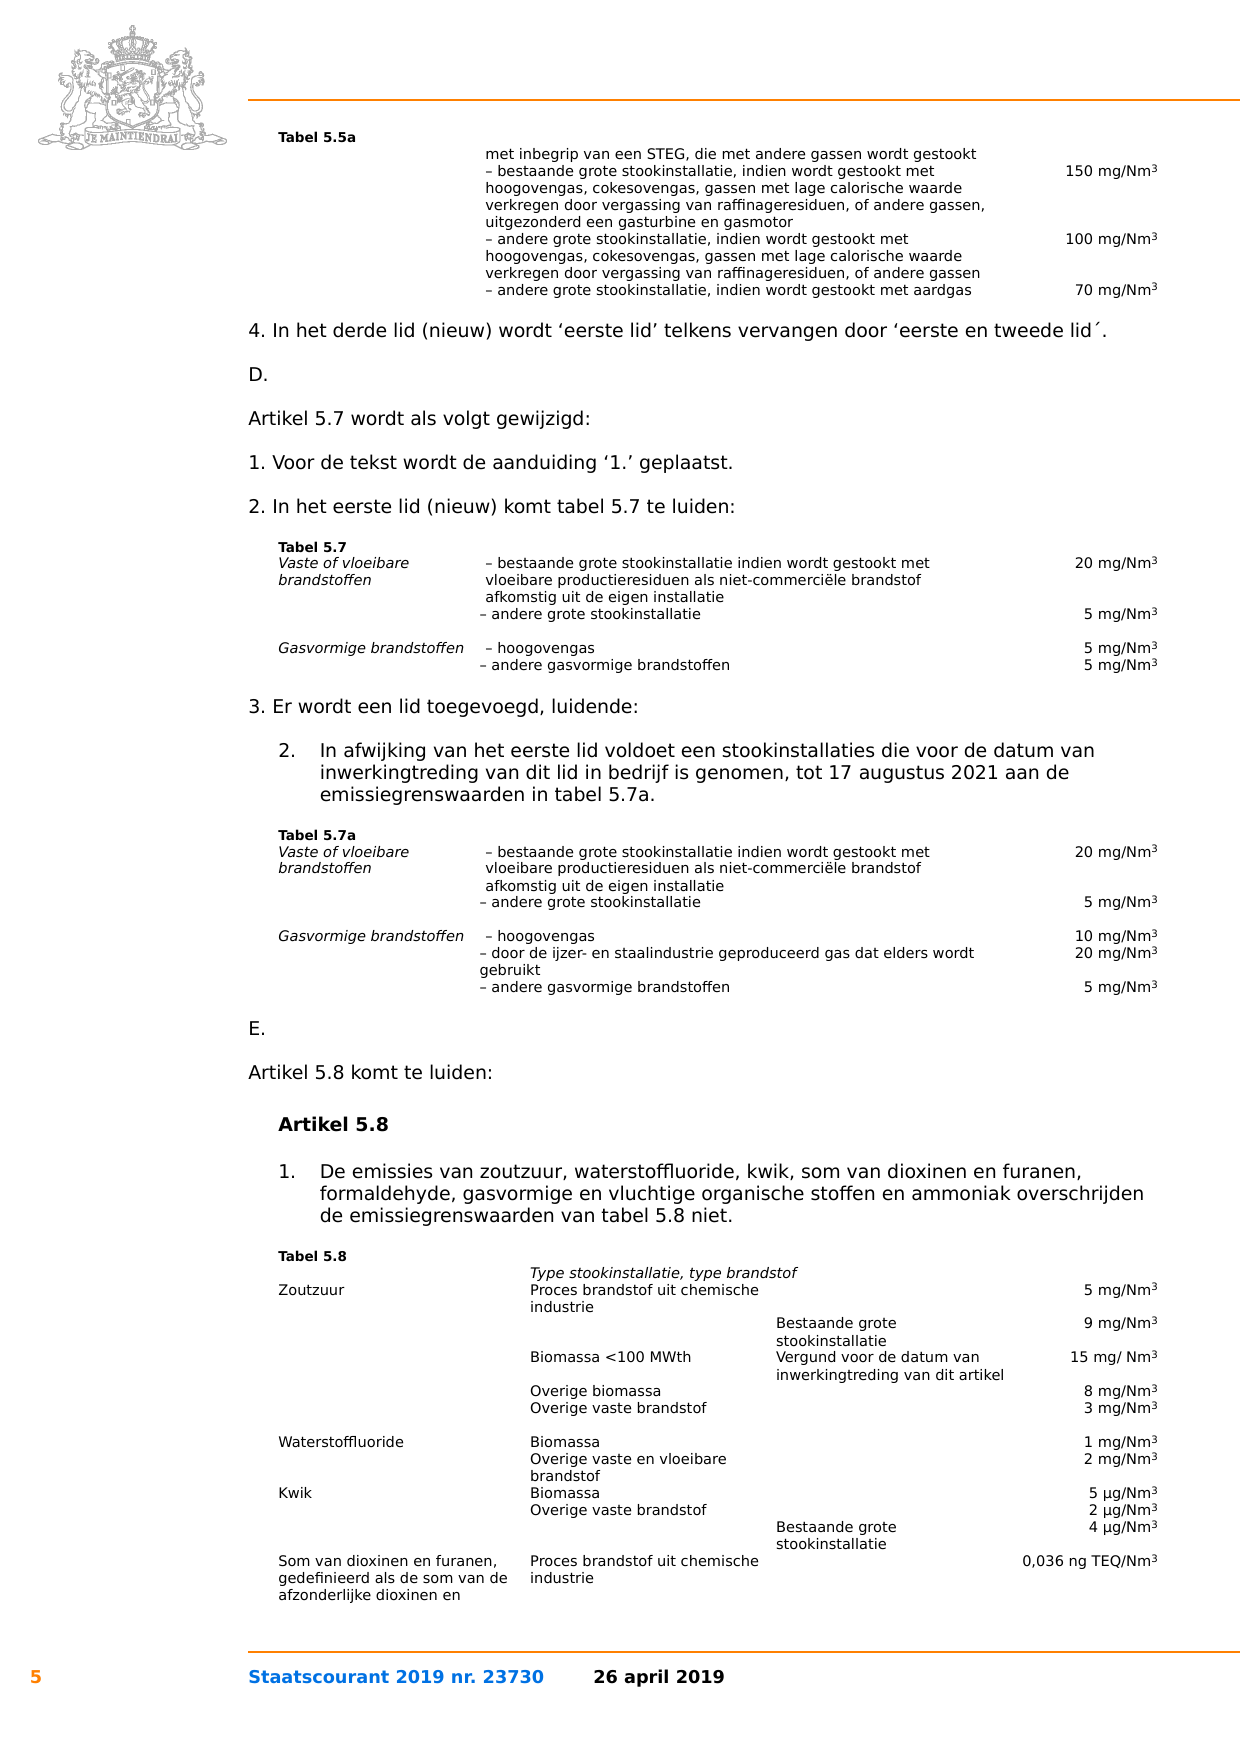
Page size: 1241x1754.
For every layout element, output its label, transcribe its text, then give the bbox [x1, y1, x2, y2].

table_cell [1016, 1265, 1163, 1281]
table_cell Overige vaste brandstof [524, 1502, 770, 1519]
table_cell Proces brandstof uit chemische industrie [524, 1281, 770, 1315]
table_cell Gasvormige brandstoffen [278, 640, 479, 674]
table_cell Som van dioxinen en furanen, gedefinieerd als de som van de afzonderlijke dioxinen en [278, 1553, 524, 1604]
table_cell 3 mg/Nm3 [1016, 1400, 1163, 1417]
table_cell [770, 1383, 1016, 1400]
table_cell [524, 1519, 770, 1553]
table_cell Biomassa [524, 1485, 770, 1502]
table_cell Waterstoffluoride [278, 1434, 524, 1451]
table_cell – hoogovengas [479, 928, 1002, 945]
table_cell – andere grote stookinstallatie, indien wordt gestookt met hoogovengas, cokesovengas, gassen met lage calorische waarde verkregen door vergassing van raffinageresiduen, of andere gassen [479, 231, 1002, 281]
table_cell 15 mg/ Nm3 [1016, 1349, 1163, 1383]
table_cell 5 μg/Nm3 [1016, 1485, 1163, 1502]
table_cell 8 mg/Nm3 [1016, 1383, 1163, 1400]
text Artikel 5.7 wordt als volgt gewijzigd: [248, 408, 1163, 430]
text 2. In het eerste lid (nieuw) komt tabel 5.7 te luiden: [248, 496, 1163, 518]
table_cell 5 mg/Nm3 [1003, 979, 1163, 996]
table_cell – bestaande grote stookinstallatie, indien wordt gestookt met hoogovengas, cokesovengas, gassen met lage calorische waarde verkregen door vergassing van raffinageresiduen, of andere gassen, uitgezonderd een gasturbine en gasmotor [479, 163, 1002, 231]
table_cell [278, 1451, 524, 1485]
table_cell 1 mg/Nm3 [1016, 1434, 1163, 1451]
table_cell [770, 1451, 1016, 1485]
table_cell – door de ijzer- en staalindustrie geproduceerd gas dat elders wordt gebruikt [479, 945, 1002, 979]
table_cell Kwik [278, 1485, 524, 1502]
text 1. Voor de tekst wordt de aanduiding ‘1.’ geplaatst. [248, 452, 1163, 474]
table_cell [278, 1400, 524, 1417]
text 4. In het derde lid (nieuw) wordt ‘eerste lid’ telkens vervangen door ‘eerste en tweede lid´. [248, 320, 1163, 342]
table_cell 0,036 ng TEQ/Nm3 [1016, 1553, 1163, 1604]
table_cell Bestaande grote stookinstallatie [770, 1519, 1016, 1553]
table_cell [479, 623, 1002, 640]
table_cell [770, 1434, 1016, 1451]
table_cell 10 mg/Nm3 [1003, 928, 1163, 945]
table_cell Type stookinstallatie, type brandstof [524, 1265, 1016, 1281]
table_cell [770, 1502, 1016, 1519]
text 3. Er wordt een lid toegevoegd, luidende: [248, 696, 1163, 718]
table_header Tabel 5.5a [278, 130, 1163, 146]
table_cell [278, 1417, 524, 1434]
table_cell [770, 1400, 1016, 1417]
table_cell [278, 623, 479, 640]
table_cell 5 mg/Nm3 [1003, 657, 1163, 674]
table_cell 20 mg/Nm3 [1003, 844, 1163, 894]
table_cell [770, 1485, 1016, 1502]
table_cell Vaste of vloeibare brandstoffen [278, 555, 479, 623]
table_cell – andere gasvormige brandstoffen [479, 979, 1002, 996]
table_header Tabel 5.7a [278, 828, 1163, 843]
table_cell 70 mg/Nm3 [1003, 281, 1163, 298]
table_cell – bestaande grote stookinstallatie indien wordt gestookt met vloeibare productieresiduen als niet-commerciële brandstof afkomstig uit de eigen installatie [479, 555, 1002, 606]
table_cell 9 mg/Nm3 [1016, 1315, 1163, 1349]
table_cell Overige vaste en vloeibare brandstof [524, 1451, 770, 1485]
table_cell [278, 1519, 524, 1553]
table_cell [278, 163, 479, 231]
subtitle Artikel 5.8 [278, 1114, 1163, 1136]
table_cell [770, 1281, 1016, 1315]
table_cell [1016, 1417, 1163, 1434]
table_cell Gasvormige brandstoffen [278, 928, 479, 996]
table_cell Biomassa [524, 1434, 770, 1451]
table_cell [524, 1417, 770, 1434]
table_cell 4 μg/Nm3 [1016, 1519, 1163, 1553]
table_cell [278, 1349, 524, 1383]
table_cell – bestaande grote stookinstallatie indien wordt gestookt met vloeibare productieresiduen als niet-commerciële brandstof afkomstig uit de eigen installatie [479, 844, 1002, 894]
table_cell [278, 1265, 524, 1281]
table_cell 2 μg/Nm3 [1016, 1502, 1163, 1519]
table_cell 2 mg/Nm3 [1016, 1451, 1163, 1485]
text D. [248, 364, 1163, 386]
table_cell 100 mg/Nm3 [1003, 231, 1163, 281]
table_cell [278, 911, 479, 928]
table_cell – andere grote stookinstallatie [479, 894, 1002, 911]
table_cell Biomassa <100 MWth [524, 1349, 770, 1383]
table_cell Zoutzuur [278, 1281, 524, 1315]
table_cell [278, 231, 479, 281]
table_cell Bestaande grote stookinstallatie [770, 1315, 1016, 1349]
table_cell Vaste of vloeibare brandstoffen [278, 844, 479, 911]
table_cell Overige biomassa [524, 1383, 770, 1400]
table_cell – andere grote stookinstallatie, indien wordt gestookt met aardgas [479, 281, 1002, 298]
table_cell met inbegrip van een STEG, die met andere gassen wordt gestookt [479, 146, 1002, 163]
table_cell [278, 1315, 524, 1349]
table_cell Proces brandstof uit chemische industrie [524, 1553, 770, 1604]
table_cell [1003, 146, 1163, 163]
table_cell – andere grote stookinstallatie [479, 606, 1002, 623]
text Artikel 5.8 komt te luiden: [248, 1062, 1163, 1084]
table_cell 150 mg/Nm3 [1003, 163, 1163, 231]
table_cell [278, 1502, 524, 1519]
table_header Tabel 5.8 [278, 1249, 1163, 1264]
table_cell 20 mg/Nm3 [1003, 945, 1163, 979]
table_cell [1003, 911, 1163, 928]
table_cell 20 mg/Nm3 [1003, 555, 1163, 606]
table_header Tabel 5.7 [278, 540, 1163, 555]
table_cell [770, 1553, 1016, 1604]
table_cell [1003, 623, 1163, 640]
table_cell [770, 1417, 1016, 1434]
table_cell 5 mg/Nm3 [1003, 894, 1163, 911]
table_cell – andere gasvormige brandstoffen [479, 657, 1002, 674]
text 2. In afwijking van het eerste lid voldoet een stookinstallaties die voor de datum van inwerkingtreding van dit lid in bedrijf is genomen, tot 17 augustus 2021 aan de emissiegrenswaarden in tabel 5.7a. [278, 740, 1163, 806]
table_cell 5 mg/Nm3 [1003, 640, 1163, 657]
table_cell 5 mg/Nm3 [1016, 1281, 1163, 1315]
table_cell [524, 1315, 770, 1349]
table_cell Vergund voor de datum van inwerkingtreding van dit artikel [770, 1349, 1016, 1383]
text 1. De emissies van zoutzuur, waterstoffluoride, kwik, som van dioxinen en furanen, formaldehyde, gasvormige en vluchtige organische stoffen en ammoniak overschrijden de emissiegrenswaarden van tabel 5.8 niet. [278, 1161, 1163, 1227]
table_cell Overige vaste brandstof [524, 1400, 770, 1417]
table_cell – hoogovengas [479, 640, 1002, 657]
table_cell 5 mg/Nm3 [1003, 606, 1163, 623]
text E. [248, 1018, 1163, 1040]
picture [38, 25, 227, 150]
table_cell [278, 281, 479, 298]
table_cell [278, 146, 479, 163]
table_cell [278, 1383, 524, 1400]
table_cell [479, 911, 1002, 928]
